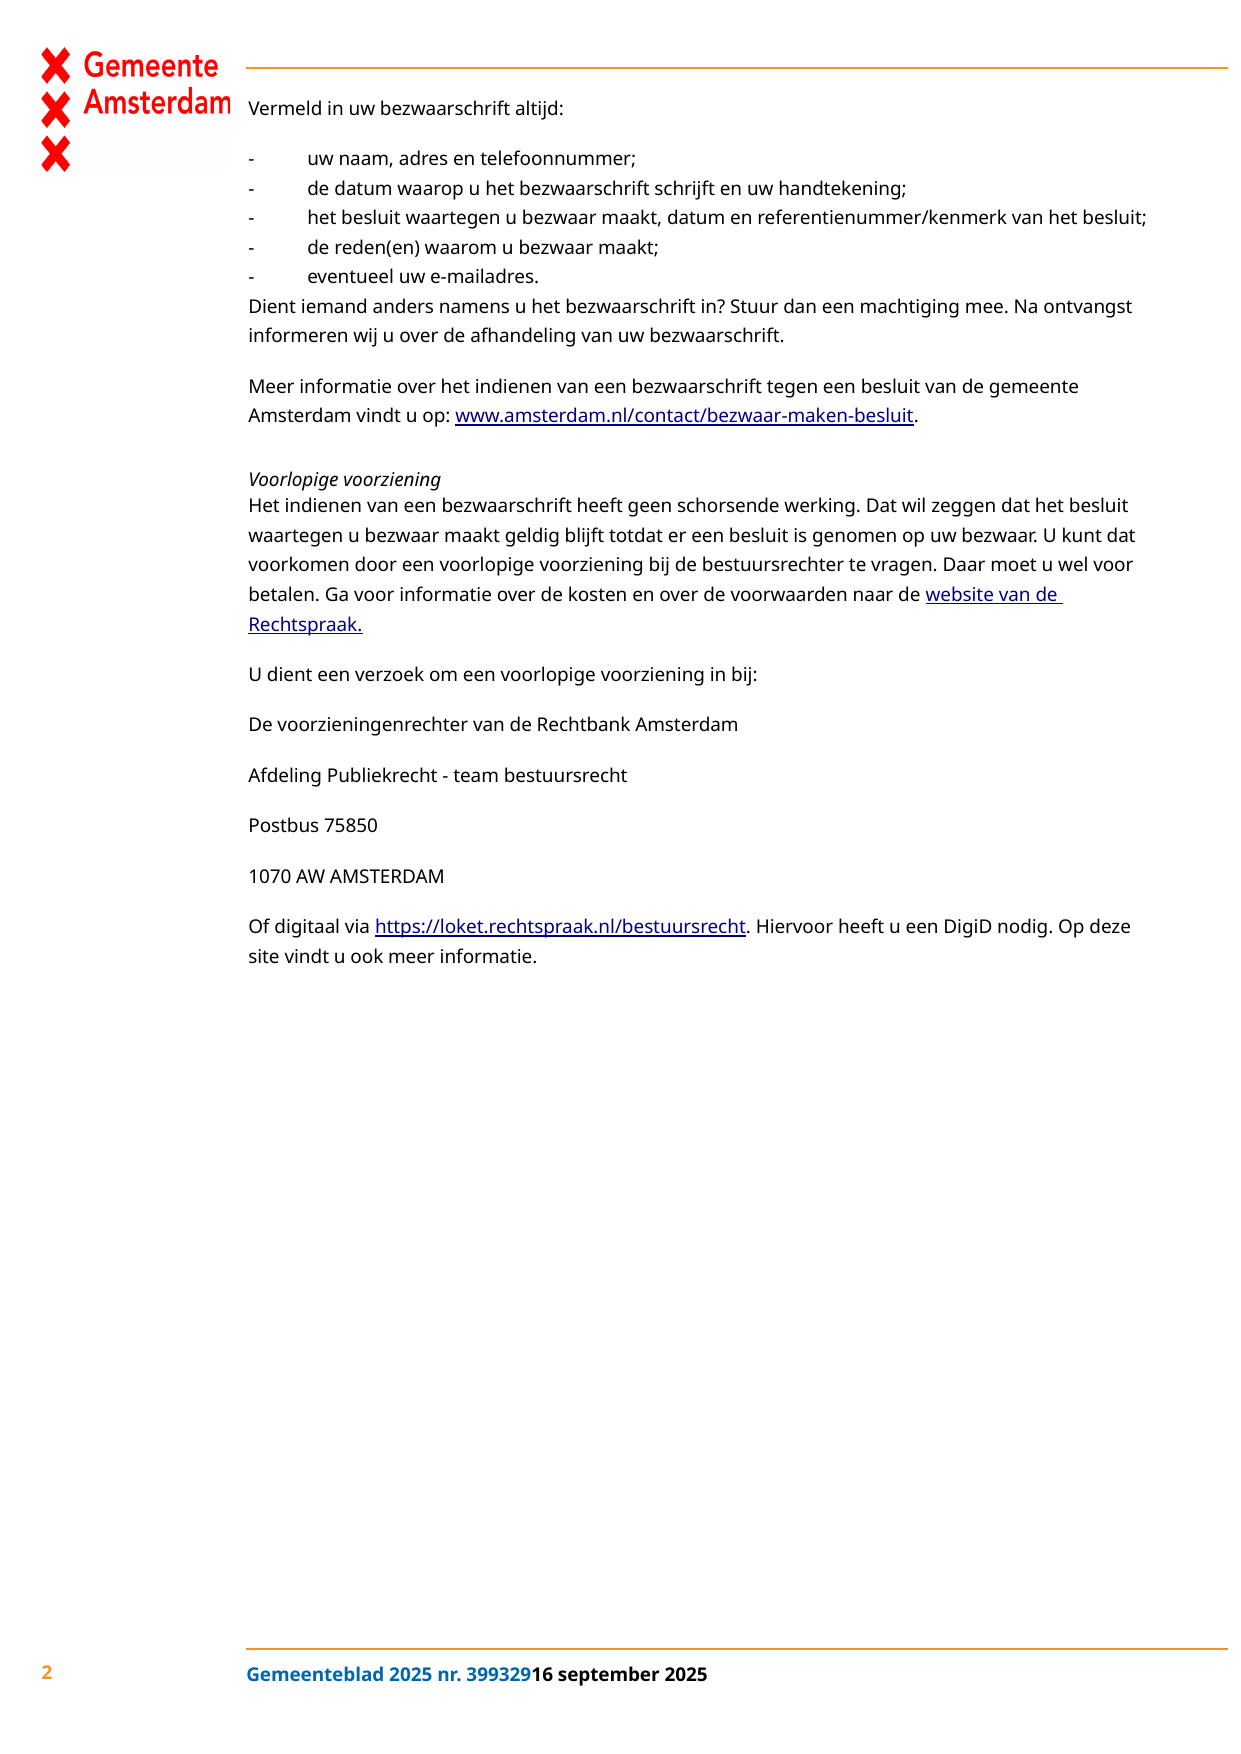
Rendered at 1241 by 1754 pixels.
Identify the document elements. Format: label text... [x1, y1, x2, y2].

list eventueel uw e-mailadres. [248, 263, 1152, 289]
list de datum waarop u het bezwaarschrift schrijft en uw handtekening; [248, 175, 1152, 201]
text Meer informatie over het indienen van een bezwaarschrift tegen een besluit van de gemeente Amsterdam vindt u op: www.amsterdam.nl/contact/bezwaar-maken-besluit. [248, 373, 1152, 428]
text Of digitaal via https://loket.rechtspraak.nl/bestuursrecht. Hiervoor heeft u een DigiD nodig. Op deze site vindt u ook meer informatie. [248, 913, 1152, 968]
text Voorlopige voorziening [248, 467, 1152, 492]
list het besluit waartegen u bezwaar maakt, datum en referentienummer/kenmerk van het besluit; [248, 204, 1152, 230]
text 1070 AW AMSTERDAM [248, 863, 1152, 888]
text Dient iemand anders namens u het bezwaarschrift in? Stuur dan een machtiging mee. Na ontvangst informeren wij u over de afhandeling van uw bezwaarschrift. [248, 293, 1152, 348]
text Vermeld in uw bezwaarschrift altijd: [248, 95, 1152, 121]
picture [41, 47, 231, 172]
text U dient een verzoek om een voorlopige voorziening in bij: [248, 661, 1152, 687]
list de reden(en) waarom u bezwaar maakt; [248, 234, 1152, 260]
text Het indienen van een bezwaarschrift heeft geen schorsende werking. Dat wil zeggen dat het besluit waartegen u bezwaar maakt geldig blijft totdat er een besluit is genomen op uw bezwaar. U kunt dat voorkomen door een voorlopige voorziening bij de bestuursrechter te vragen. Daar moet u wel voor betalen. Ga voor informatie over de kosten en over de voorwaarden naar de website van de Rechtspraak. [248, 492, 1152, 636]
list uw naam, adres en telefoonnummer; [248, 145, 1152, 171]
text Postbus 75850 [248, 812, 1152, 838]
text Afdeling Publiekrecht - team bestuursrecht [248, 762, 1152, 788]
text De voorzieningenrechter van de Rechtbank Amsterdam [248, 712, 1152, 737]
